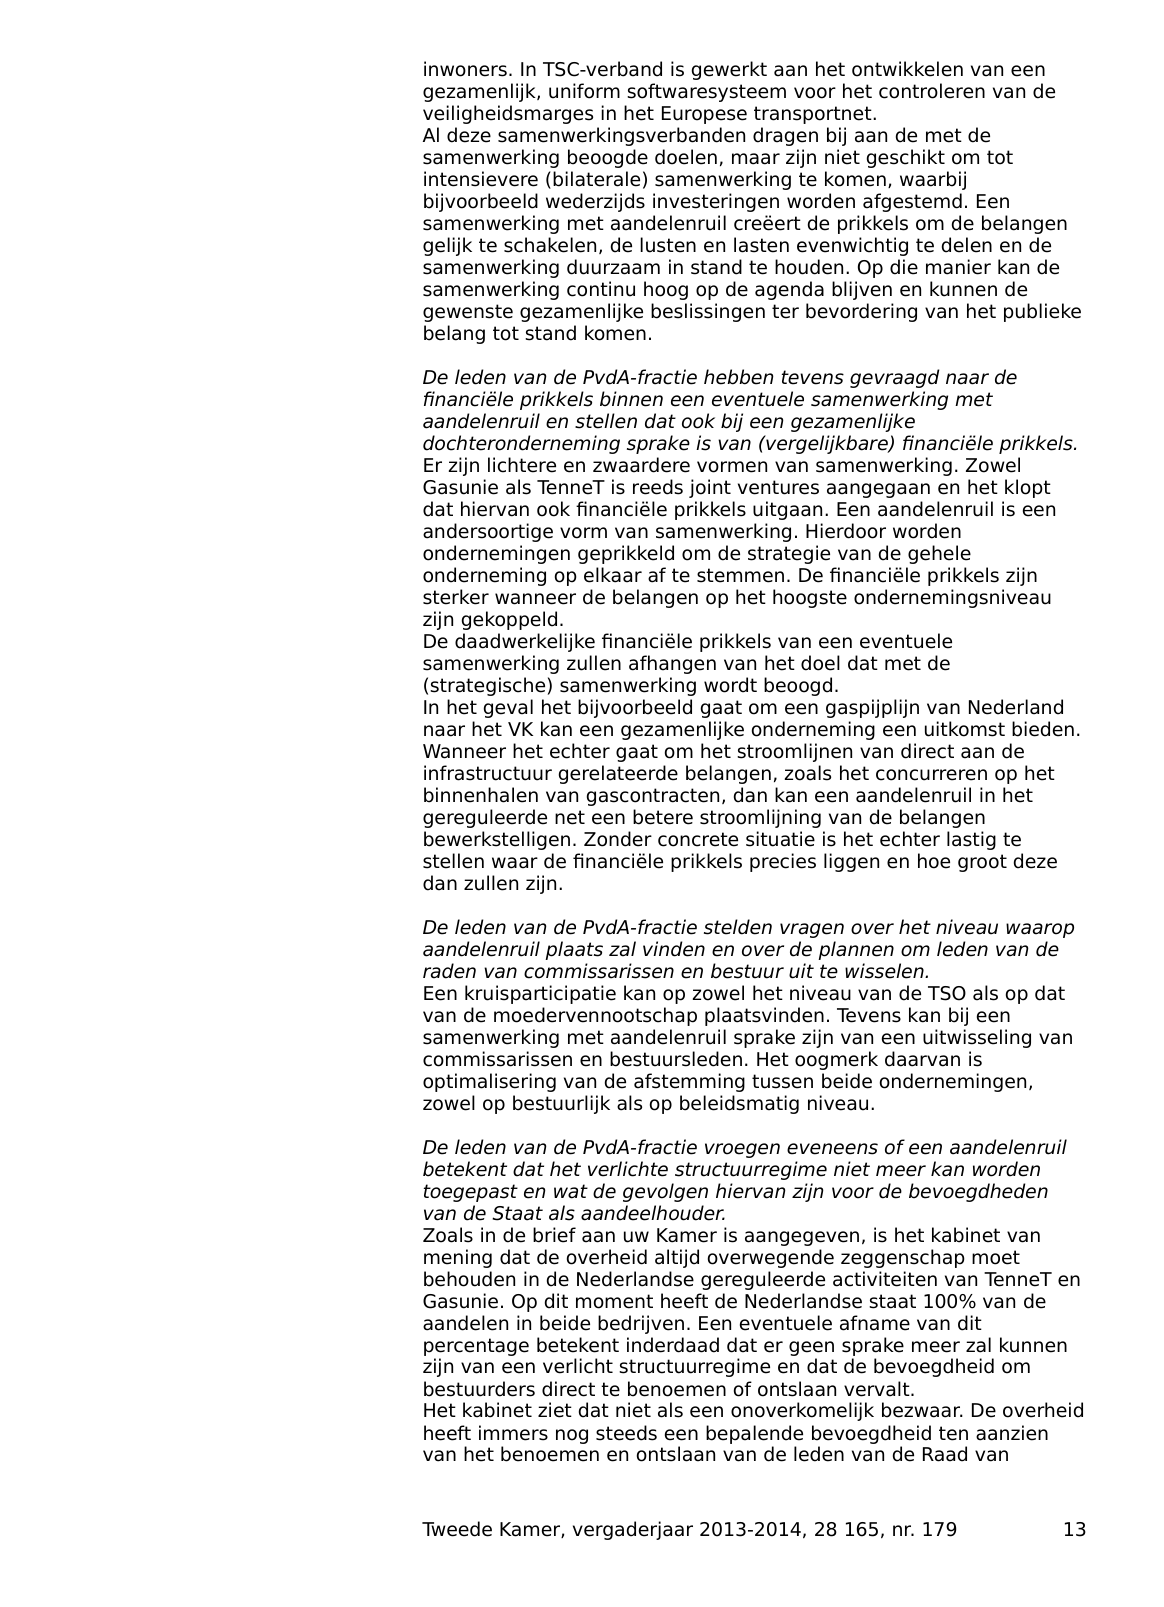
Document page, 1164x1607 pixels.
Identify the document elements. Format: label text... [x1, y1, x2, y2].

text Zoals in de brief aan uw Kamer is aangegeven, is het kabinet van mening dat de overheid altijd overwegende zeggenschap moet behouden in de Nederlandse gereguleerde activiteiten van TenneT en Gasunie. Op dit moment heeft de Nederlandse staat 100% van de aandelen in beide bedrijven. Een eventuele afname van dit percentage betekent inderdaad dat er geen sprake meer zal kunnen zijn van een verlicht structuurregime en dat de bevoegdheid om bestuurders direct te benoemen of ontslaan vervalt. [422, 1224, 1087, 1400]
text Er zijn lichtere en zwaardere vormen van samenwerking. Zowel Gasunie als TenneT is reeds joint ventures aangegaan en het klopt dat hiervan ook financiële prikkels uitgaan. Een aandelenruil is een andersoortige vorm van samenwerking. Hierdoor worden ondernemingen geprikkeld om de strategie van de gehele onderneming op elkaar af te stemmen. De financiële prikkels zijn sterker wanneer de belangen op het hoogste ondernemingsniveau zijn gekoppeld. [422, 455, 1087, 631]
text De leden van de PvdA-fractie hebben tevens gevraagd naar de financiële prikkels binnen een eventuele samenwerking met aandelenruil en stellen dat ook bij een gezamenlijke dochteronderneming sprake is van (vergelijkbare) financiële prikkels. [422, 367, 1087, 455]
text De leden van de PvdA-fractie vroegen eveneens of een aandelenruil betekent dat het verlichte structuurregime niet meer kan worden toegepast en wat de gevolgen hiervan zijn voor de bevoegdheden van de Staat als aandeelhouder. [422, 1137, 1087, 1224]
text De daadwerkelijke financiële prikkels van een eventuele samenwerking zullen afhangen van het doel dat met de (strategische) samenwerking wordt beoogd. [422, 631, 1087, 697]
text In het geval het bijvoorbeeld gaat om een gaspijplijn van Nederland naar het VK kan een gezamenlijke onderneming een uitkomst bieden. Wanneer het echter gaat om het stroomlijnen van direct aan de infrastructuur gerelateerde belangen, zoals het concurreren op het binnenhalen van gascontracten, dan kan een aandelenruil in het gereguleerde net een betere stroomlijning van de belangen bewerkstelligen. Zonder concrete situatie is het echter lastig te stellen waar de financiële prikkels precies liggen en hoe groot deze dan zullen zijn. [422, 697, 1087, 894]
text De leden van de PvdA-fractie stelden vragen over het niveau waarop aandelenruil plaats zal vinden en over de plannen om leden van de raden van commissarissen en bestuur uit te wisselen. [422, 917, 1087, 983]
text Al deze samenwerkingsverbanden dragen bij aan de met de samenwerking beoogde doelen, maar zijn niet geschikt om tot intensievere (bilaterale) samenwerking te komen, waarbij bijvoorbeeld wederzijds investeringen worden afgestemd. Een samenwerking met aandelenruil creëert de prikkels om de belangen gelijk te schakelen, de lusten en lasten evenwichtig te delen en de samenwerking duurzaam in stand te houden. Op die manier kan de samenwerking continu hoog op de agenda blijven en kunnen de gewenste gezamenlijke beslissingen ter bevordering van het publieke belang tot stand komen. [422, 125, 1087, 345]
text inwoners. In TSC-verband is gewerkt aan het ontwikkelen van een gezamenlijk, uniform softwaresysteem voor het controleren van de veiligheidsmarges in het Europese transportnet. [422, 59, 1087, 125]
text Het kabinet ziet dat niet als een onoverkomelijk bezwaar. De overheid heeft immers nog steeds een bepalende bevoegdheid ten aanzien van het benoemen en ontslaan van de leden van de Raad van [422, 1400, 1087, 1466]
text Een kruisparticipatie kan op zowel het niveau van de TSO als op dat van de moedervennootschap plaatsvinden. Tevens kan bij een samenwerking met aandelenruil sprake zijn van een uitwisseling van commissarissen en bestuursleden. Het oogmerk daarvan is optimalisering van de afstemming tussen beide ondernemingen, zowel op bestuurlijk als op beleidsmatig niveau. [422, 983, 1087, 1114]
